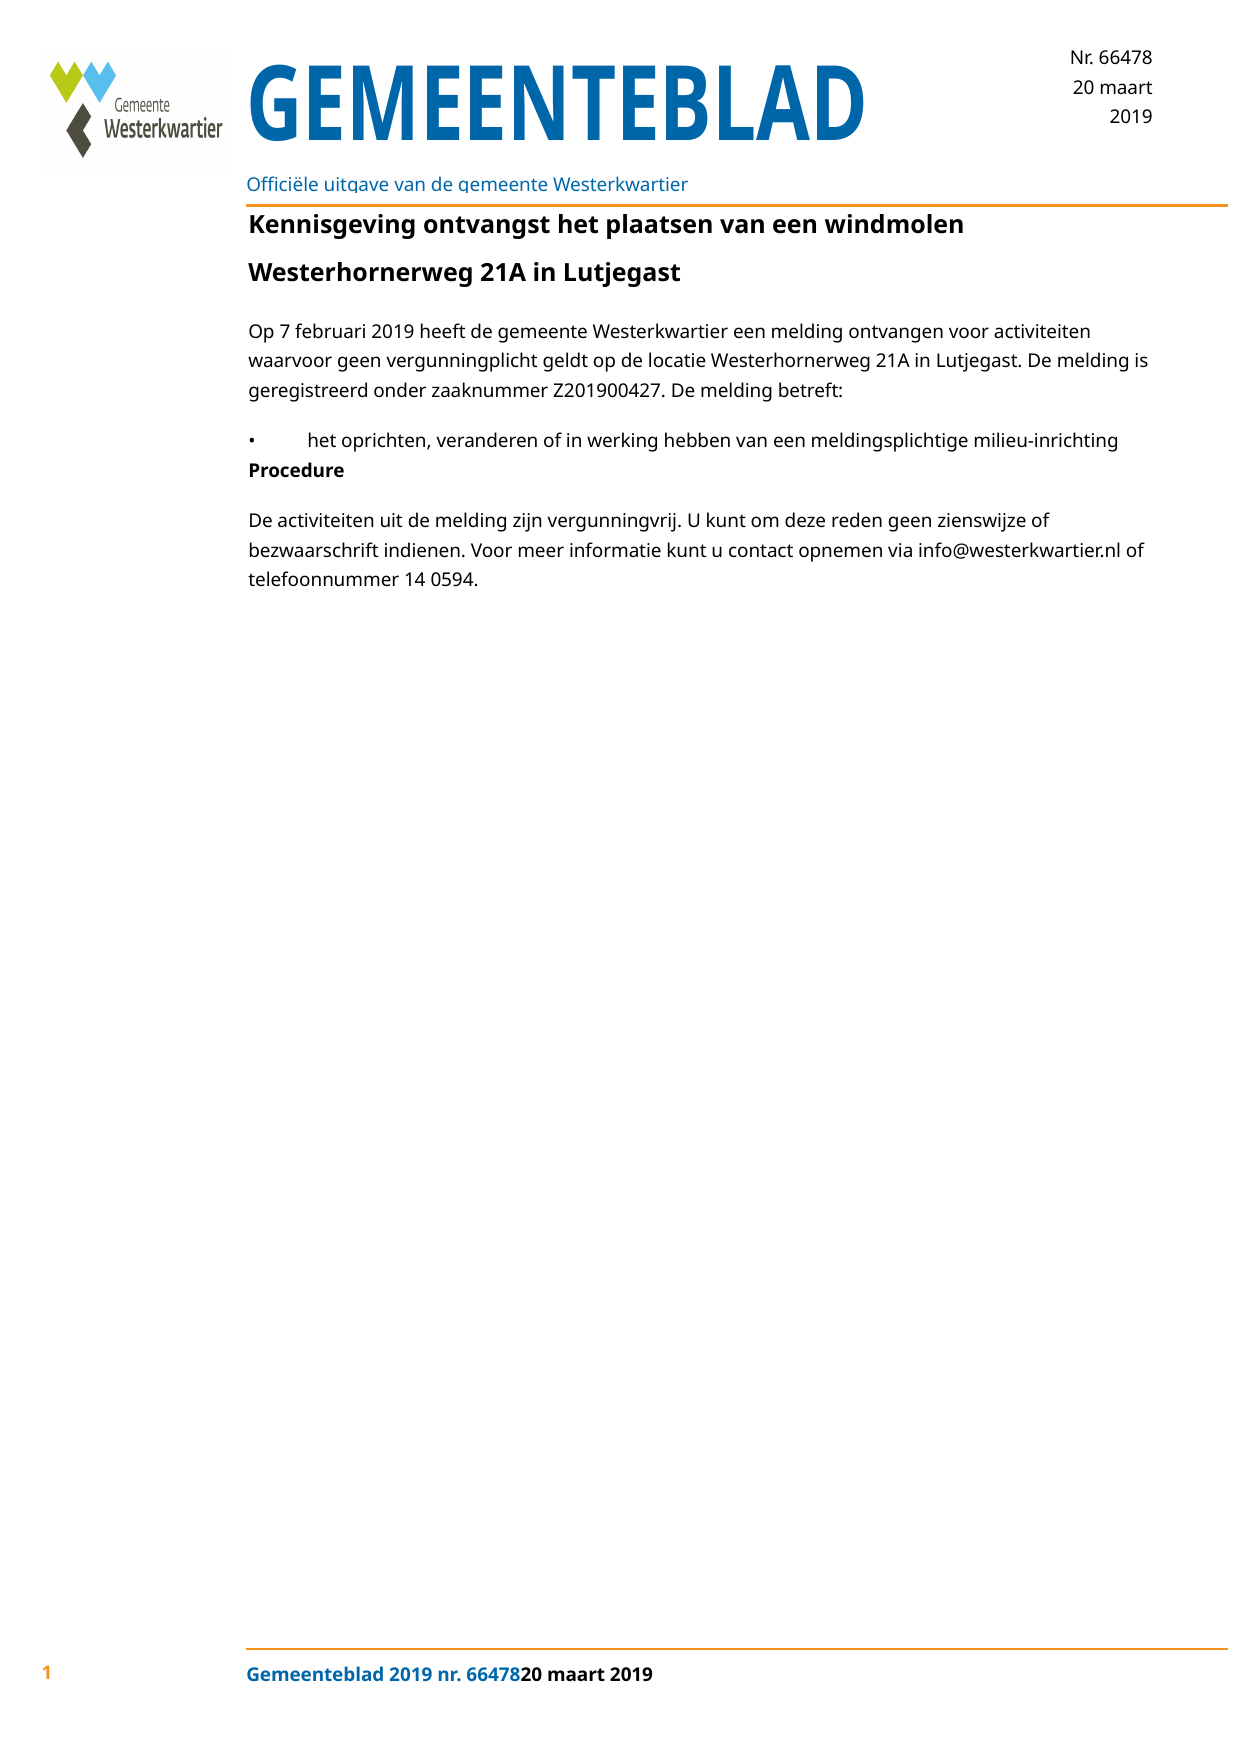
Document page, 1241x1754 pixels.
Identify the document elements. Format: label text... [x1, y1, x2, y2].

text De activiteiten uit de melding zijn vergunningvrij. U kunt om deze reden geen zienswijze of bezwaarschrift indienen. Voor meer informatie kunt u contact opnemen via info@westerkwartier.nl of telefoonnummer 14 0594. [248, 507, 1152, 592]
text Procedure [248, 457, 1152, 483]
text Kennisgeving ontvangst het plaatsen van een windmolen Westerhornerweg 21A in Lutjegast [248, 207, 1152, 288]
picture [41, 47, 231, 172]
text Op 7 februari 2019 heeft de gemeente Westerkwartier een melding ontvangen voor activiteiten waarvoor geen vergunningplicht geldt op de locatie Westerhornerweg 21A in Lutjegast. De melding is geregistreerd onder zaaknummer Z201900427. De melding betreft: [248, 318, 1152, 403]
list het oprichten, veranderen of in werking hebben van een meldingsplichtige milieu-inrichting [248, 427, 1152, 453]
